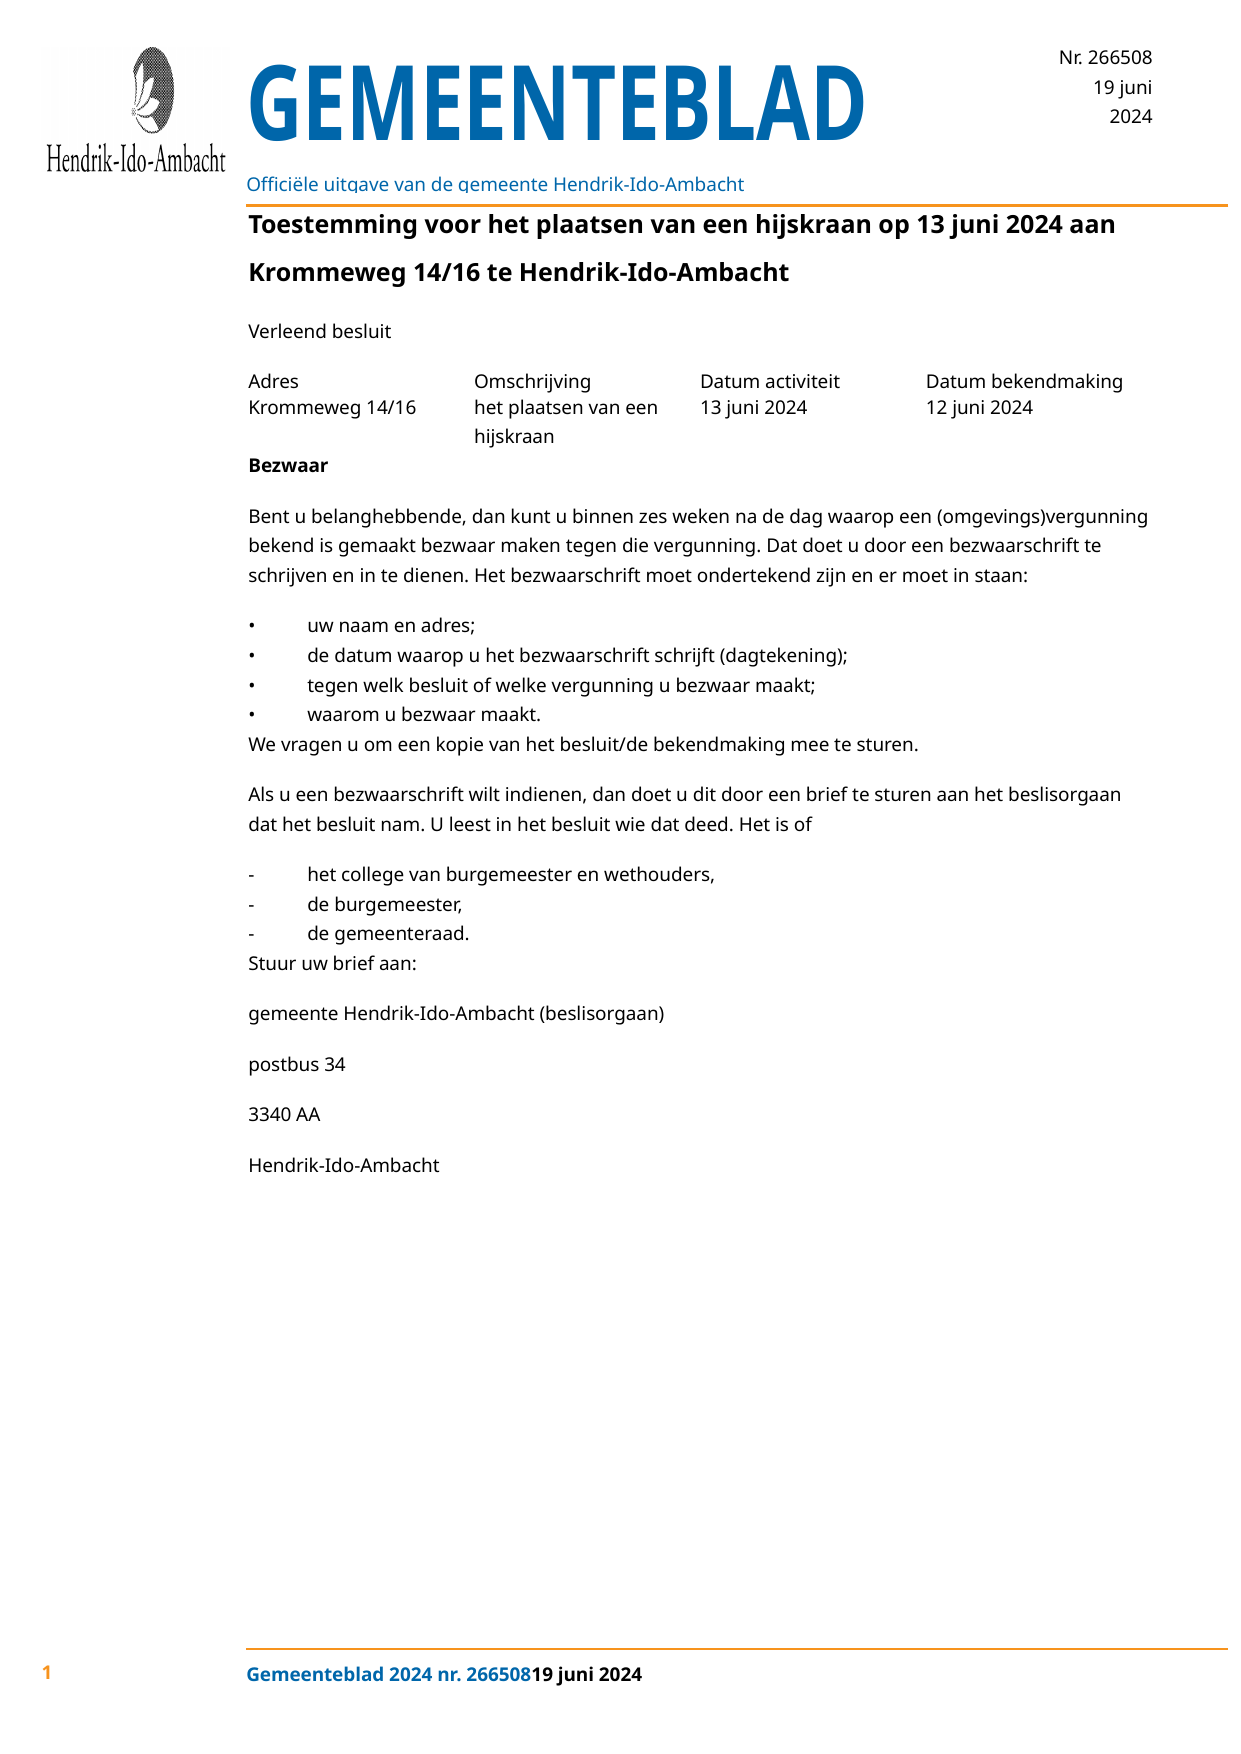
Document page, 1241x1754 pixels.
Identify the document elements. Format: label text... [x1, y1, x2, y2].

table_cell 13 juni 2024 [700, 394, 926, 449]
table_header Datum bekendmaking [926, 369, 1152, 394]
text Verleend besluit [248, 318, 1152, 344]
text 3340 AA [248, 1101, 1152, 1127]
list de datum waarop u het bezwaarschrift schrijft (dagtekening); [248, 642, 1152, 668]
text Als u een bezwaarschrift wilt indienen, dan doet u dit door een brief te sturen aan het beslisorgaan dat het besluit nam. U leest in het besluit wie dat deed. Het is of [248, 781, 1152, 837]
list het college van burgemeester en wethouders, [248, 861, 1152, 887]
text Bezwaar [248, 453, 1152, 478]
table_cell 12 juni 2024 [926, 394, 1152, 449]
list uw naam en adres; [248, 613, 1152, 638]
text postbus 34 [248, 1051, 1152, 1077]
table_cell Krommeweg 14/16 [248, 394, 474, 449]
text Bent u belanghebbende, dan kunt u binnen zes weken na de dag waarop een (omgevings)vergunning bekend is gemaakt bezwaar maken tegen die vergunning. Dat doet u door een bezwaarschrift te schrijven en in te dienen. Het bezwaarschrift moet ondertekend zijn en er moet in staan: [248, 503, 1152, 588]
list waarom u bezwaar maakt. [248, 701, 1152, 727]
list tegen welk besluit of welke vergunning u bezwaar maakt; [248, 672, 1152, 698]
text Toestemming voor het plaatsen van een hijskraan op 13 juni 2024 aan Krommeweg 14/16 te Hendrik-Ido-Ambacht [248, 207, 1152, 288]
text gemeente Hendrik-Ido-Ambacht (beslisorgaan) [248, 1001, 1152, 1026]
picture [41, 47, 231, 172]
text Stuur uw brief aan: [248, 950, 1152, 976]
table_cell het plaatsen van een hijskraan [474, 394, 700, 449]
table_header Omschrijving [474, 369, 700, 394]
table_header Datum activiteit [700, 369, 926, 394]
list de burgemeester, [248, 891, 1152, 917]
text Hendrik-Ido-Ambacht [248, 1152, 1152, 1178]
text We vragen u om een kopie van het besluit/de bekendmaking mee te sturen. [248, 731, 1152, 757]
table_header Adres [248, 369, 474, 394]
list de gemeenteraad. [248, 921, 1152, 946]
